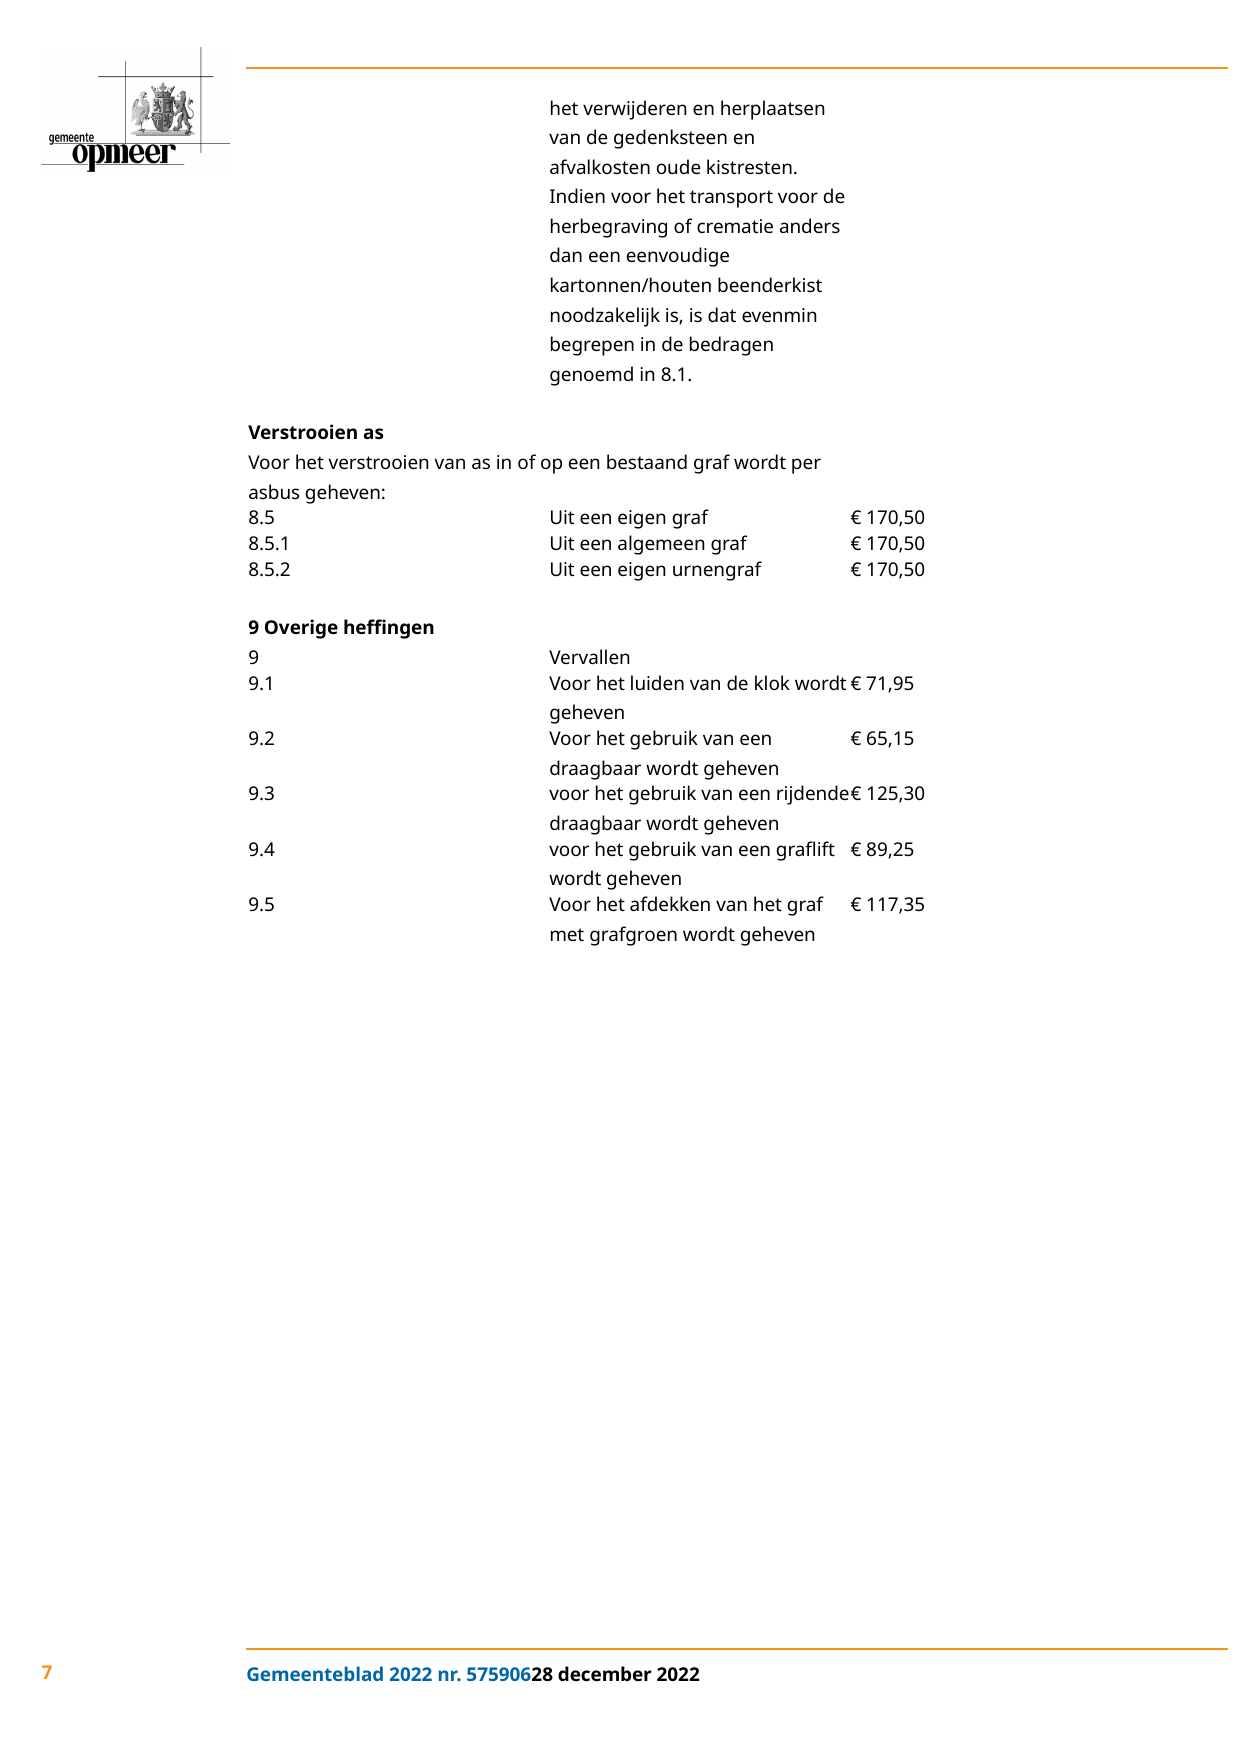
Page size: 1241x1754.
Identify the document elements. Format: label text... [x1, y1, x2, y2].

table_cell € 65,15 [850, 725, 1152, 781]
table_cell 9.2 [248, 725, 549, 781]
text 9 Overige heffingen [248, 614, 1152, 640]
table_cell 8.5.1 [248, 530, 549, 556]
table_header 9 [248, 644, 549, 670]
table_cell 9.3 [248, 781, 549, 836]
text Verstrooien as [248, 419, 1152, 445]
picture [41, 47, 231, 172]
table_cell € 125,30 [850, 781, 1152, 836]
table_cell 8.5 [248, 505, 549, 530]
table_cell € 117,35 [850, 891, 1152, 947]
table_cell [850, 95, 1152, 387]
table_header [850, 644, 1152, 670]
table_cell Voor het gebruik van een draagbaar wordt geheven [549, 725, 850, 781]
table_cell 9.5 [248, 891, 549, 947]
table_cell voor het gebruik van een rijdende draagbaar wordt geheven [549, 781, 850, 836]
table_cell Uit een eigen graf [549, 505, 850, 530]
table_cell voor het gebruik van een graflift wordt geheven [549, 836, 850, 891]
table_cell [248, 95, 549, 387]
table_cell € 170,50 [850, 505, 1152, 530]
table_cell Uit een algemeen graf [549, 530, 850, 556]
table_cell Voor het luiden van de klok wordt geheven [549, 670, 850, 725]
table_cell € 170,50 [850, 556, 1152, 582]
table_cell 9.4 [248, 836, 549, 891]
table_cell 8.5.2 [248, 556, 549, 582]
table_cell € 71,95 [850, 670, 1152, 725]
table_header Vervallen [549, 644, 850, 670]
table_cell Voor het afdekken van het graf met grafgroen wordt geheven [549, 891, 850, 947]
table_cell het verwijderen en herplaatsen van de gedenksteen en afvalkosten oude kistresten. Indien voor het transport voor de herbegraving of crematie anders dan een eenvoudige kartonnen/houten beenderkist noodzakelijk is, is dat evenmin begrepen in de bedragen genoemd in 8.1. [549, 95, 850, 387]
table_cell € 170,50 [850, 530, 1152, 556]
table_cell Uit een eigen urnengraf [549, 556, 850, 582]
table_header Voor het verstrooien van as in of op een bestaand graf wordt per asbus geheven: [248, 449, 850, 504]
table_header [850, 449, 1152, 504]
table_cell 9.1 [248, 670, 549, 725]
table_cell € 89,25 [850, 836, 1152, 891]
